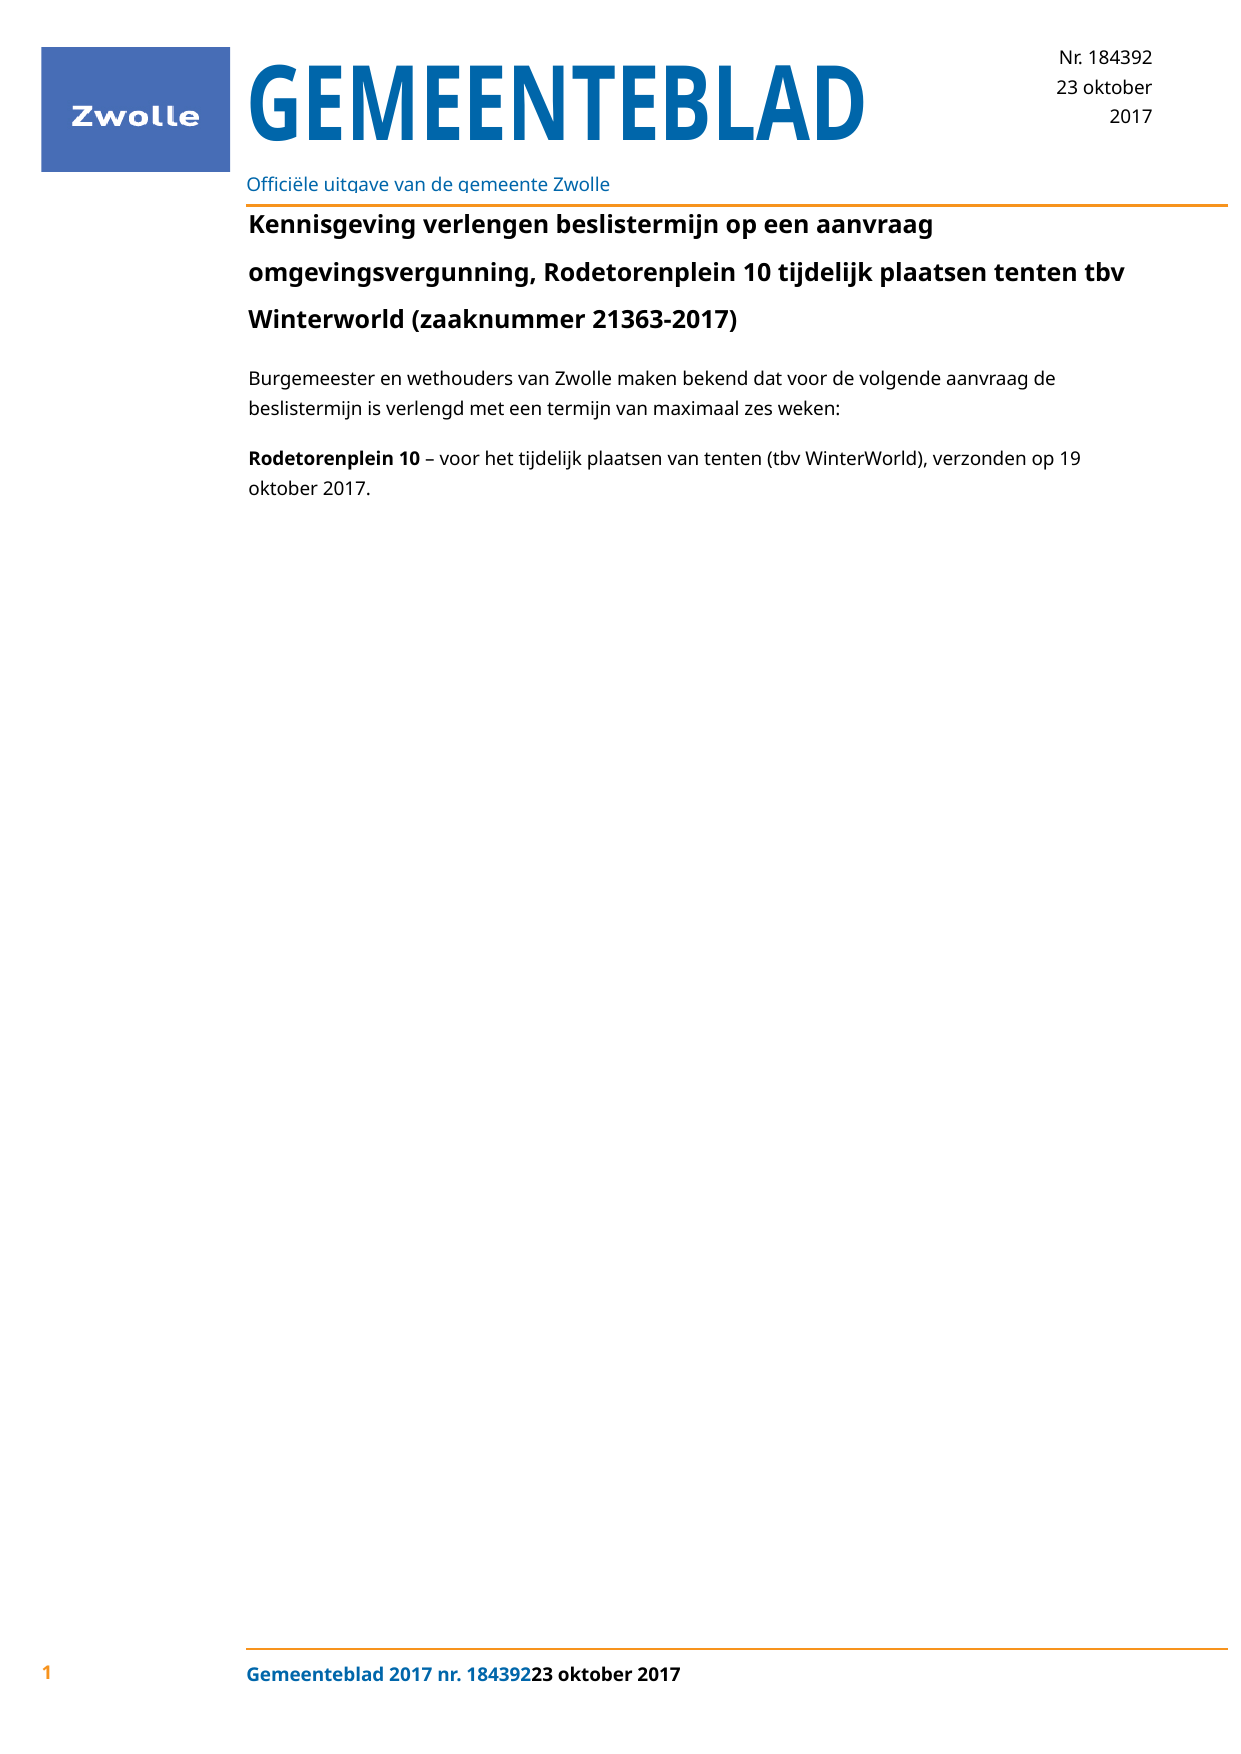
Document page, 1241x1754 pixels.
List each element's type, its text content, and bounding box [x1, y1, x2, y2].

picture [41, 47, 231, 172]
text Kennisgeving verlengen beslistermijn op een aanvraag omgevingsvergunning, Rodetorenplein 10 tijdelijk plaatsen tenten tbv Winterworld (zaaknummer 21363-2017) [248, 207, 1152, 336]
text Rodetorenplein 10 – voor het tijdelijk plaatsen van tenten (tbv WinterWorld), verzonden op 19 oktober 2017. [248, 446, 1152, 501]
text Burgemeester en wethouders van Zwolle maken bekend dat voor de volgende aanvraag de beslistermijn is verlengd met een termijn van maximaal zes weken: [248, 366, 1152, 421]
